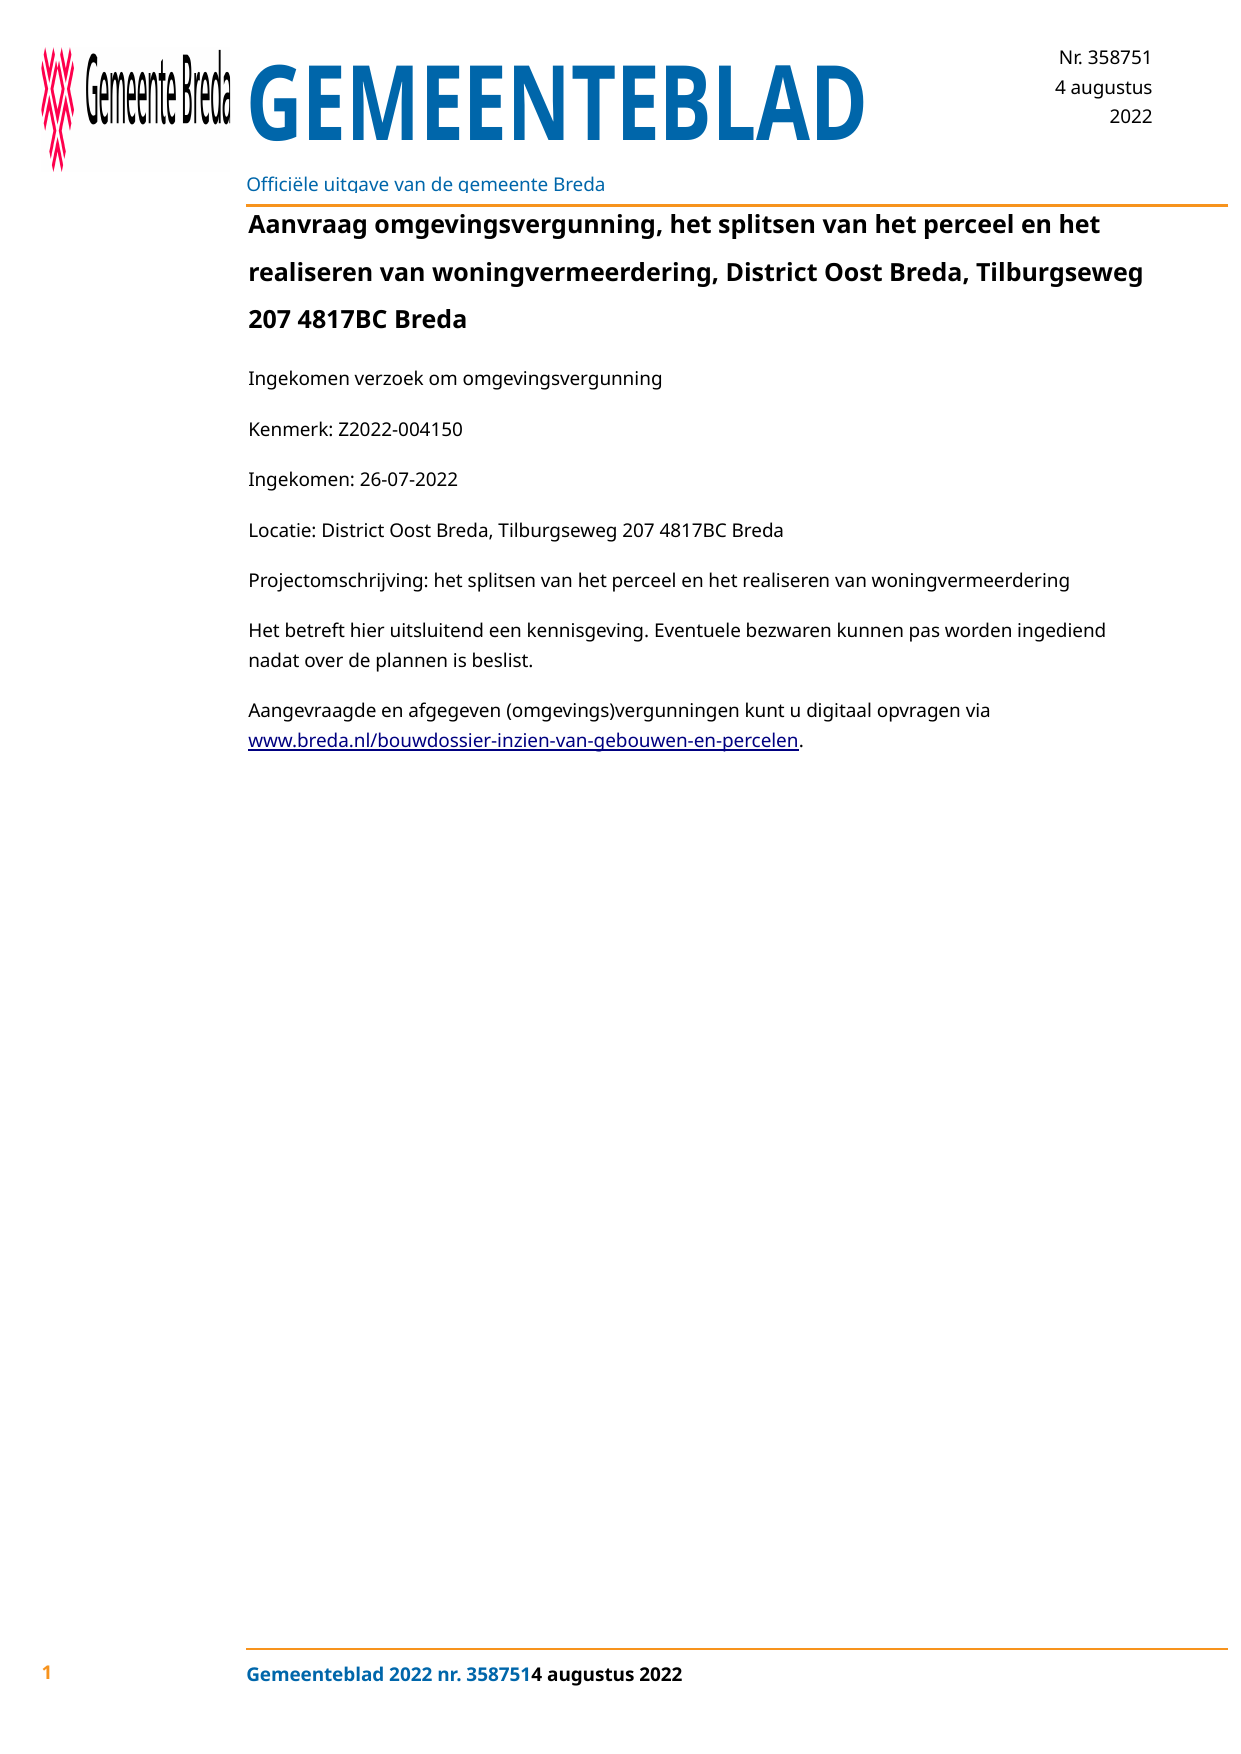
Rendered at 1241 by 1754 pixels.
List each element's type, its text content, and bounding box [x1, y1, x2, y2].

text Aangevraagde en afgegeven (omgevings)vergunningen kunt u digitaal opvragen via www.breda.nl/bouwdossier-inzien-van-gebouwen-en-percelen. [248, 698, 1152, 753]
text Locatie: District Oost Breda, Tilburgseweg 207 4817BC Breda [248, 517, 1152, 542]
text Het betreft hier uitsluitend een kennisgeving. Eventuele bezwaren kunnen pas worden ingediend nadat over de plannen is beslist. [248, 618, 1152, 673]
text Aanvraag omgevingsvergunning, het splitsen van het perceel en het realiseren van woningvermeerdering, District Oost Breda, Tilburgseweg 207 4817BC Breda [248, 207, 1152, 336]
picture [41, 47, 231, 172]
text Ingekomen verzoek om omgevingsvergunning [248, 366, 1152, 391]
text Ingekomen: 26-07-2022 [248, 466, 1152, 492]
text Kenmerk: Z2022-004150 [248, 416, 1152, 442]
text Projectomschrijving: het splitsen van het perceel en het realiseren van woningvermeerdering [248, 567, 1152, 593]
